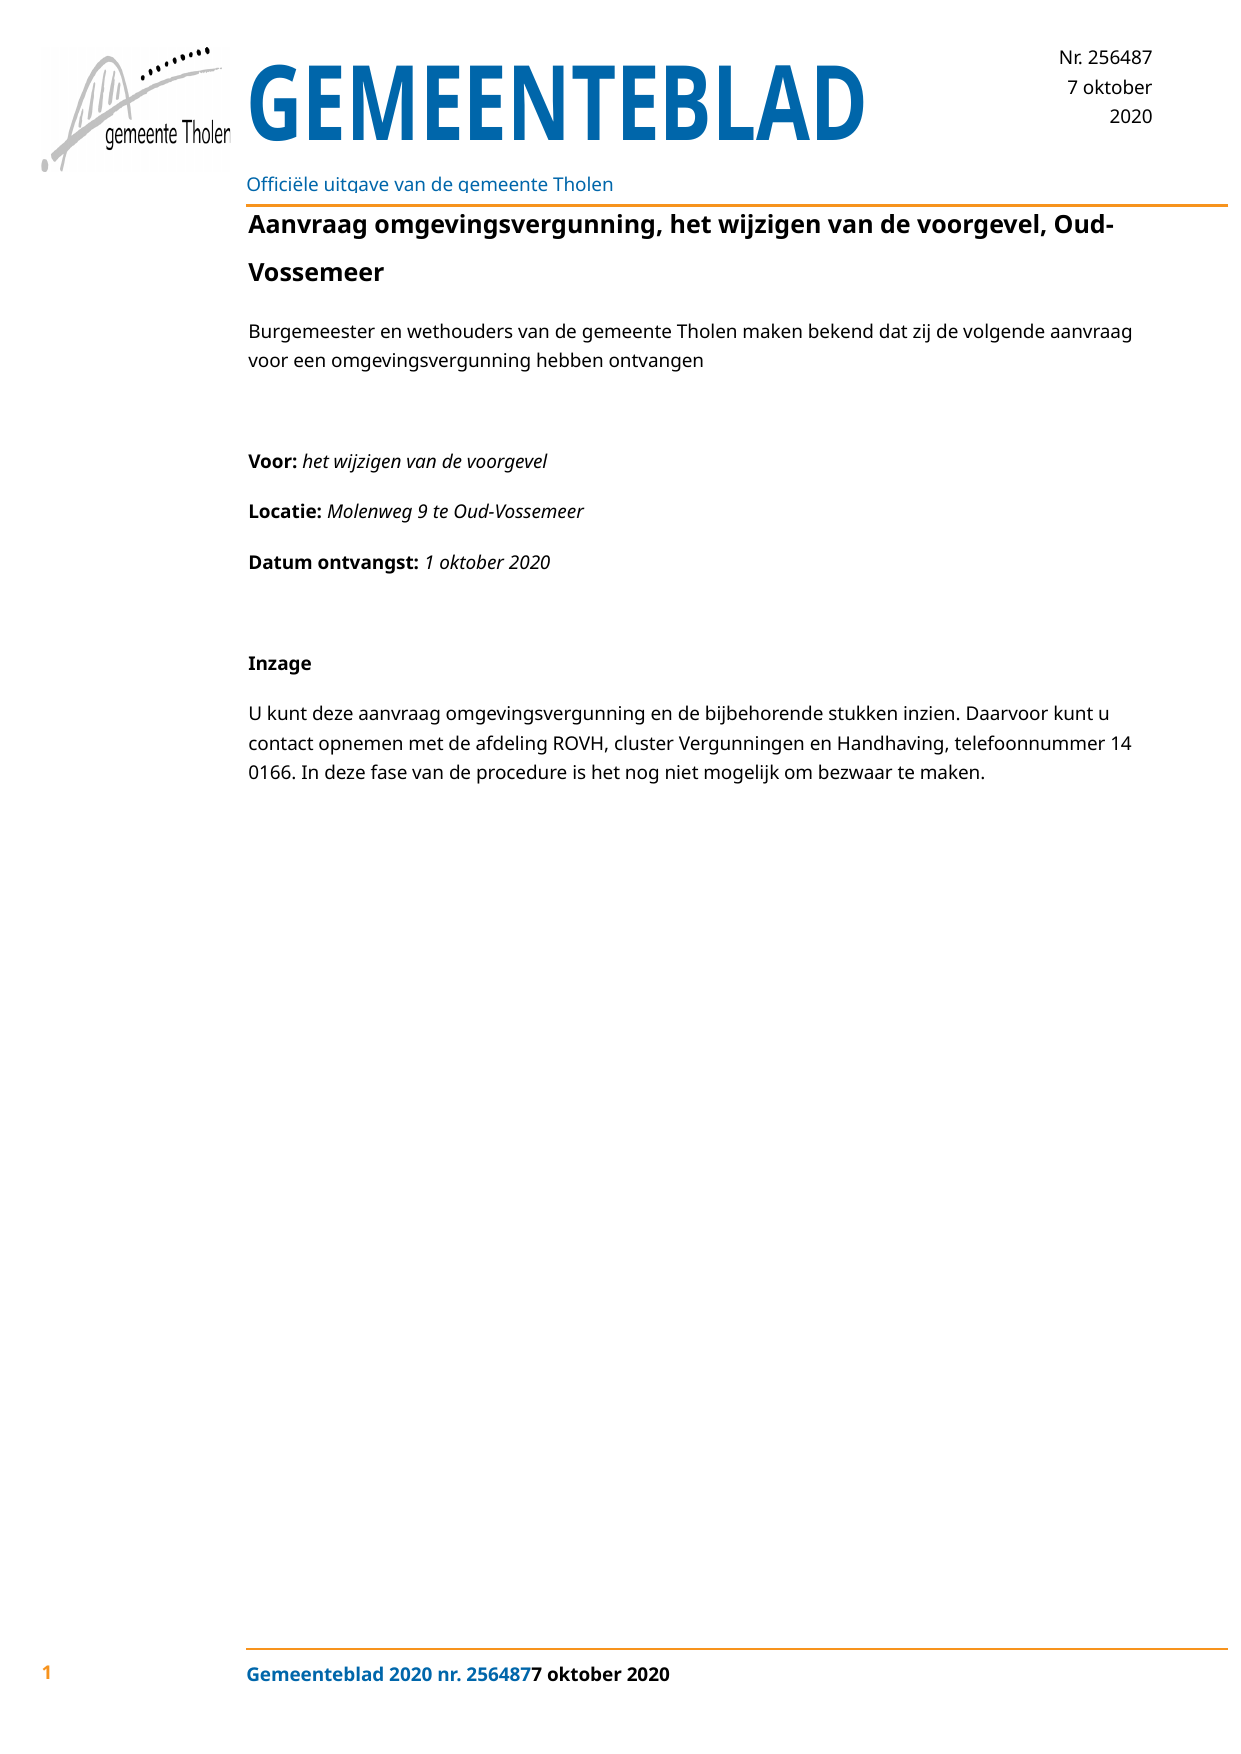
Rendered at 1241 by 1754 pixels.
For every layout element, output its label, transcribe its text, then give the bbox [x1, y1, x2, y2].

text Inzage [248, 650, 1152, 676]
text Aanvraag omgevingsvergunning, het wijzigen van de voorgevel, Oud-Vossemeer [248, 207, 1152, 288]
text Locatie: Molenweg 9 te Oud-Vossemeer [248, 499, 1152, 524]
text U kunt deze aanvraag omgevingsvergunning en de bijbehorende stukken inzien. Daarvoor kunt u contact opnemen met de afdeling ROVH, cluster Vergunningen en Handhaving, telefoonnummer 14 0166. In deze fase van de procedure is het nog niet mogelijk om bezwaar te maken. [248, 700, 1152, 785]
picture [41, 47, 231, 172]
text Burgemeester en wethouders van de gemeente Tholen maken bekend dat zij de volgende aanvraag voor een omgevingsvergunning hebben ontvangen [248, 318, 1152, 373]
text Datum ontvangst: 1 oktober 2020 [248, 549, 1152, 575]
text Voor: het wijzigen van de voorgevel [248, 448, 1152, 474]
